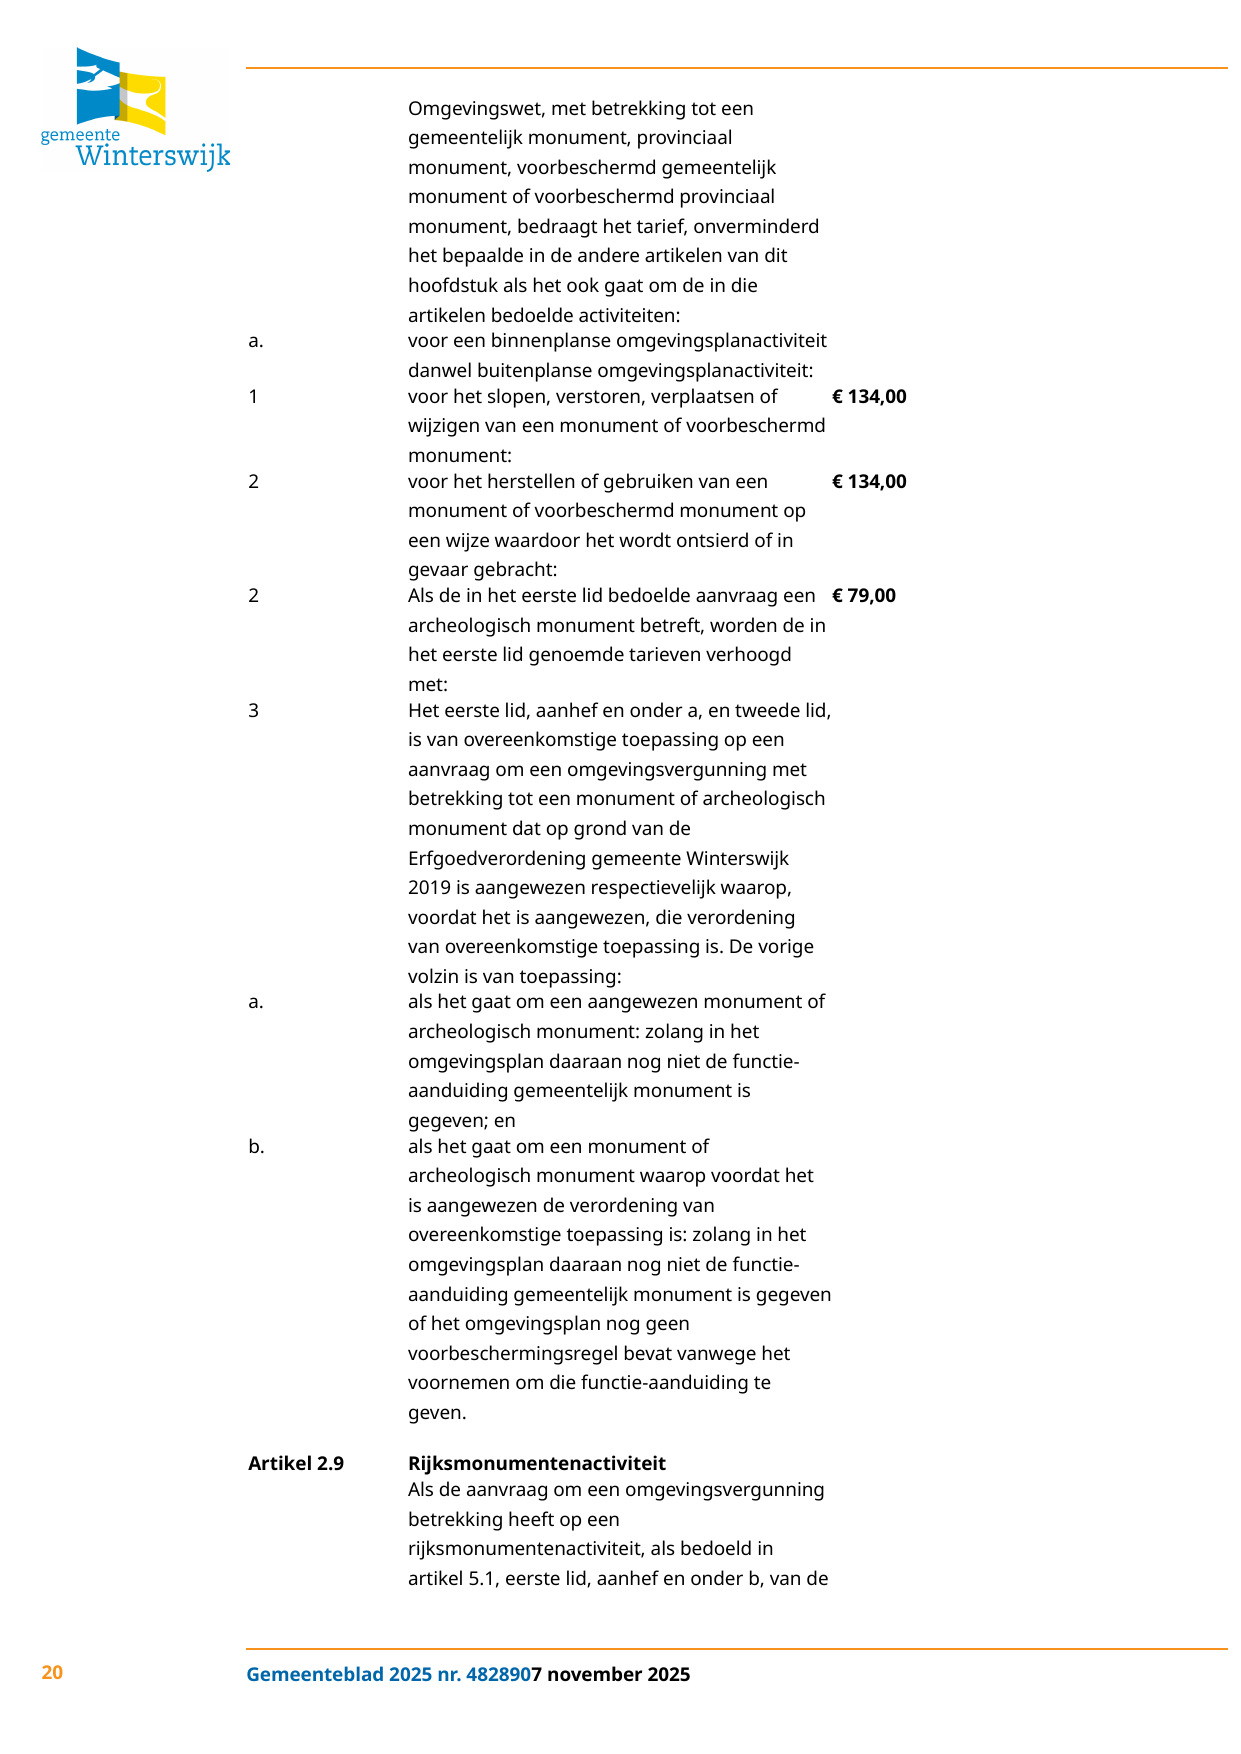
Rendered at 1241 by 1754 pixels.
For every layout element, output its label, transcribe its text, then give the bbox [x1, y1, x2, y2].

table_cell € 134,00 [832, 383, 1152, 468]
table_cell [248, 1425, 408, 1451]
table_cell [408, 1425, 832, 1451]
table_cell [832, 328, 1152, 383]
picture [225, 153, 231, 162]
table_cell voor een binnenplanse omgevingsplanactiviteit danwel buitenplanse omgevingsplanactiviteit: [408, 328, 832, 383]
table_cell Als de aanvraag om een omgevingsvergunning betrekking heeft op een rijksmonumentenactiviteit, als bedoeld in artikel 5.1, eerste lid, aanhef en onder b, van de [408, 1476, 832, 1591]
table_cell 1 [248, 383, 408, 468]
table_cell Het eerste lid, aanhef en onder a, en tweede lid, is van overeenkomstige toepassing op een aanvraag om een omgevingsvergunning met betrekking tot een monument of archeologisch monument dat op grond van de Erfgoedverordening gemeente Winterswijk 2019 is aangewezen respectievelijk waarop, voordat het is aangewezen, die verordening van overeenkomstige toepassing is. De vorige volzin is van toepassing: [408, 697, 832, 989]
table_cell voor het herstellen of gebruiken van een monument of voorbeschermd monument op een wijze waardoor het wordt ontsierd of in gevaar gebracht: [408, 468, 832, 582]
table_cell [832, 95, 1152, 328]
table_cell a. [248, 989, 408, 1133]
table_cell [832, 1133, 1152, 1425]
table_cell als het gaat om een aangewezen monument of archeologisch monument: zolang in het omgevingsplan daaraan nog niet de functie-aanduiding gemeentelijk monument is gegeven; en [408, 989, 832, 1133]
table_cell € 79,00 [832, 582, 1152, 697]
table_cell Rijksmonumentenactiviteit [408, 1451, 832, 1476]
table_cell 3 [248, 697, 408, 989]
table_cell 2 [248, 468, 408, 582]
table_cell € 134,00 [832, 468, 1152, 582]
table_cell voor het slopen, verstoren, verplaatsen of wijzigen van een monument of voorbeschermd monument: [408, 383, 832, 468]
table_cell Omgevingswet, met betrekking tot een gemeentelijk monument, provinciaal monument, voorbeschermd gemeentelijk monument of voorbeschermd provinciaal monument, bedraagt het tarief, onverminderd het bepaalde in de andere artikelen van dit hoofdstuk als het ook gaat om de in die artikelen bedoelde activiteiten: [408, 95, 832, 328]
picture [41, 47, 231, 172]
table_cell [248, 1476, 408, 1591]
table_cell Artikel 2.9 [248, 1451, 408, 1476]
table_cell [832, 1451, 1152, 1476]
table_cell [832, 697, 1152, 989]
table_cell [832, 989, 1152, 1133]
table_cell als het gaat om een monument of archeologisch monument waarop voordat het is aangewezen de verordening van overeenkomstige toepassing is: zolang in het omgevingsplan daaraan nog niet de functie-aanduiding gemeentelijk monument is gegeven of het omgevingsplan nog geen voorbeschermingsregel bevat vanwege het voornemen om die functie-aanduiding te geven. [408, 1133, 832, 1425]
table_cell [248, 95, 408, 328]
table_cell Als de in het eerste lid bedoelde aanvraag een archeologisch monument betreft, worden de in het eerste lid genoemde tarieven verhoogd met: [408, 582, 832, 697]
table_cell [832, 1476, 1152, 1591]
table_cell [832, 1425, 1152, 1451]
table_cell b. [248, 1133, 408, 1425]
table_cell 2 [248, 582, 408, 697]
table_cell a. [248, 328, 408, 383]
